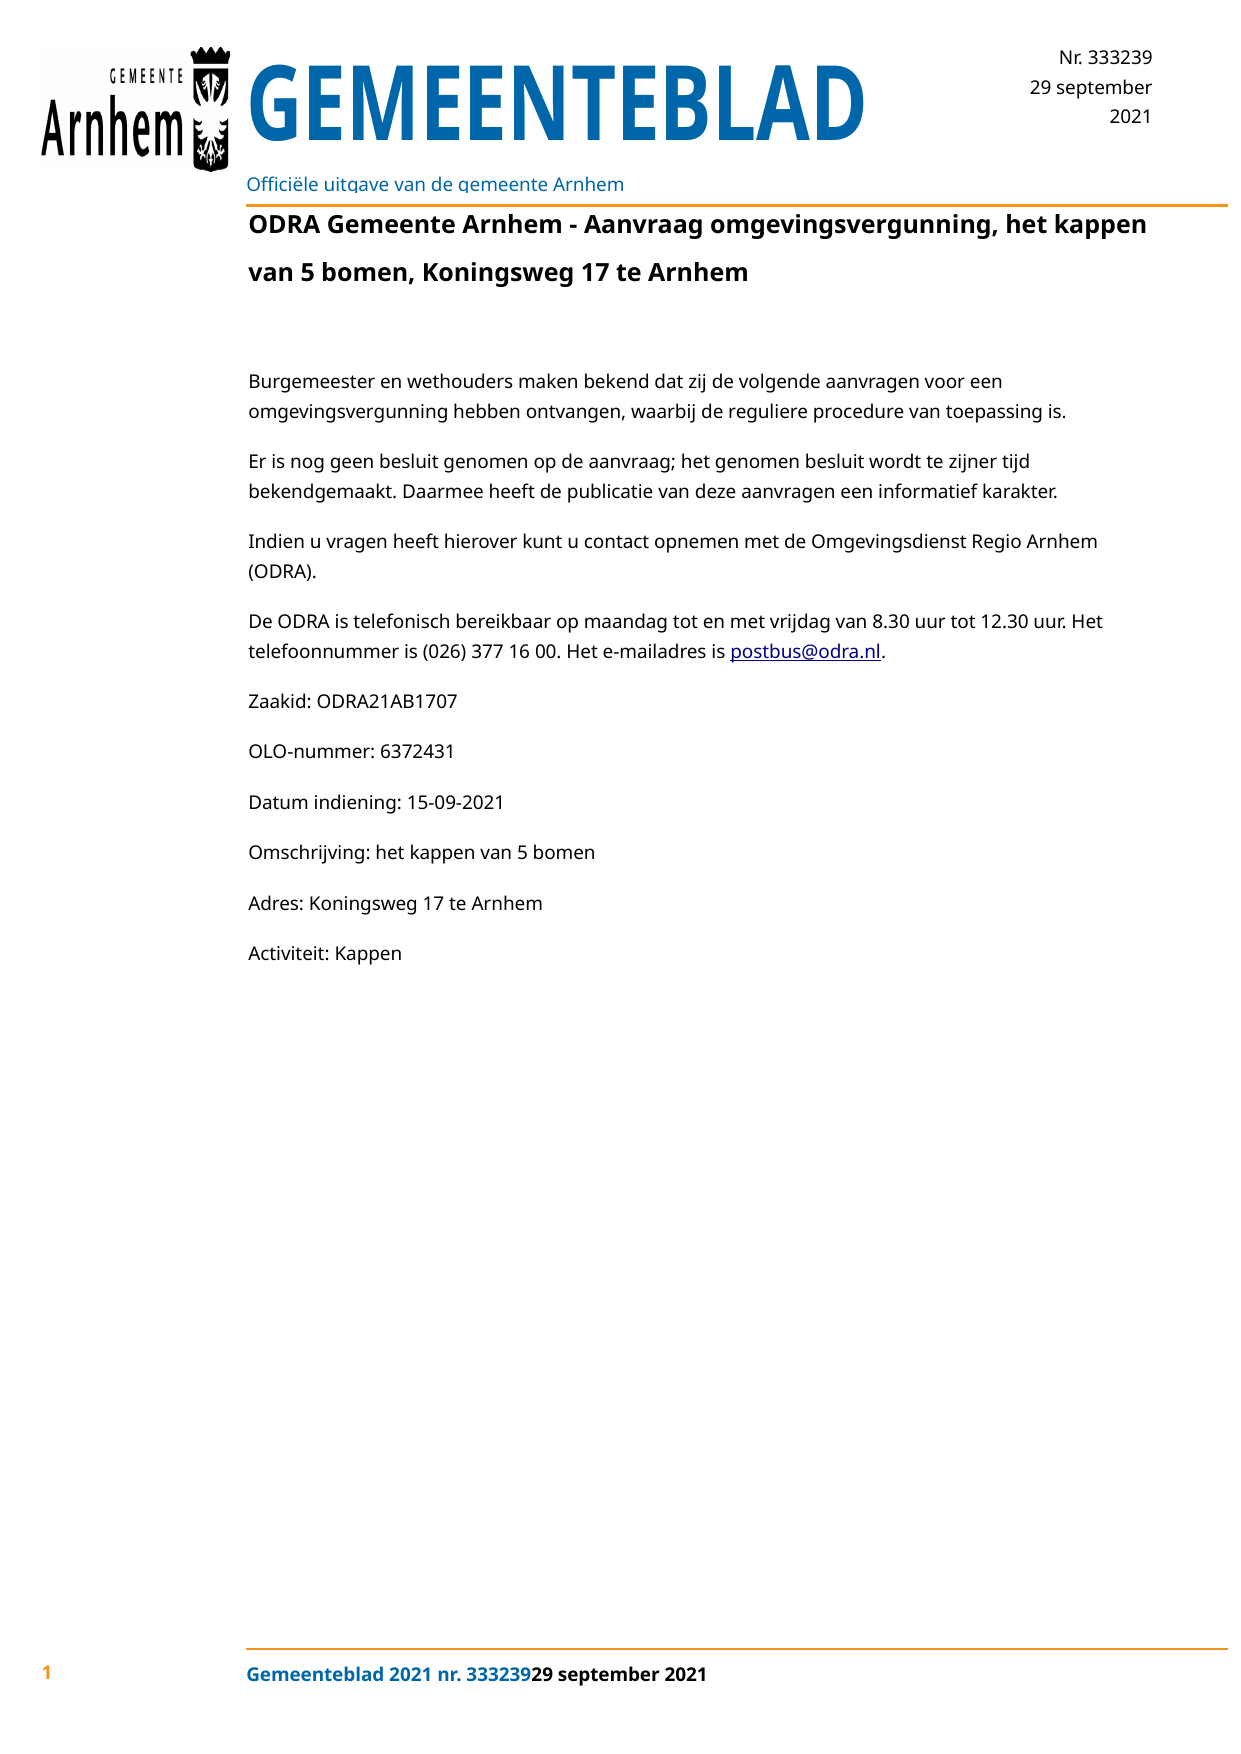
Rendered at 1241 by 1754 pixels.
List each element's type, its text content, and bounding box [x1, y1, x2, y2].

text OLO-nummer: 6372431 [248, 739, 1152, 764]
picture [41, 47, 231, 172]
text Omschrijving: het kappen van 5 bomen [248, 839, 1152, 865]
text Burgemeester en wethouders maken bekend dat zij de volgende aanvragen voor een omgevingsvergunning hebben ontvangen, waarbij de reguliere procedure van toepassing is. [248, 368, 1152, 424]
text ODRA Gemeente Arnhem - Aanvraag omgevingsvergunning, het kappen van 5 bomen, Koningsweg 17 te Arnhem [248, 207, 1152, 288]
text Indien u vragen heeft hierover kunt u contact opnemen met de Omgevingsdienst Regio Arnhem (ODRA). [248, 528, 1152, 584]
text De ODRA is telefonisch bereikbaar op maandag tot en met vrijdag van 8.30 uur tot 12.30 uur. Het telefoonnummer is (026) 377 16 00. Het e-mailadres is postbus@odra.nl. [248, 608, 1152, 664]
text Activiteit: Kappen [248, 940, 1152, 966]
text Datum indiening: 15-09-2021 [248, 789, 1152, 815]
text Er is nog geen besluit genomen op de aanvraag; het genomen besluit wordt te zijner tijd bekendgemaakt. Daarmee heeft de publicatie van deze aanvragen een informatief karakter. [248, 448, 1152, 504]
text Zaakid: ODRA21AB1707 [248, 688, 1152, 714]
text Adres: Koningsweg 17 te Arnhem [248, 890, 1152, 916]
